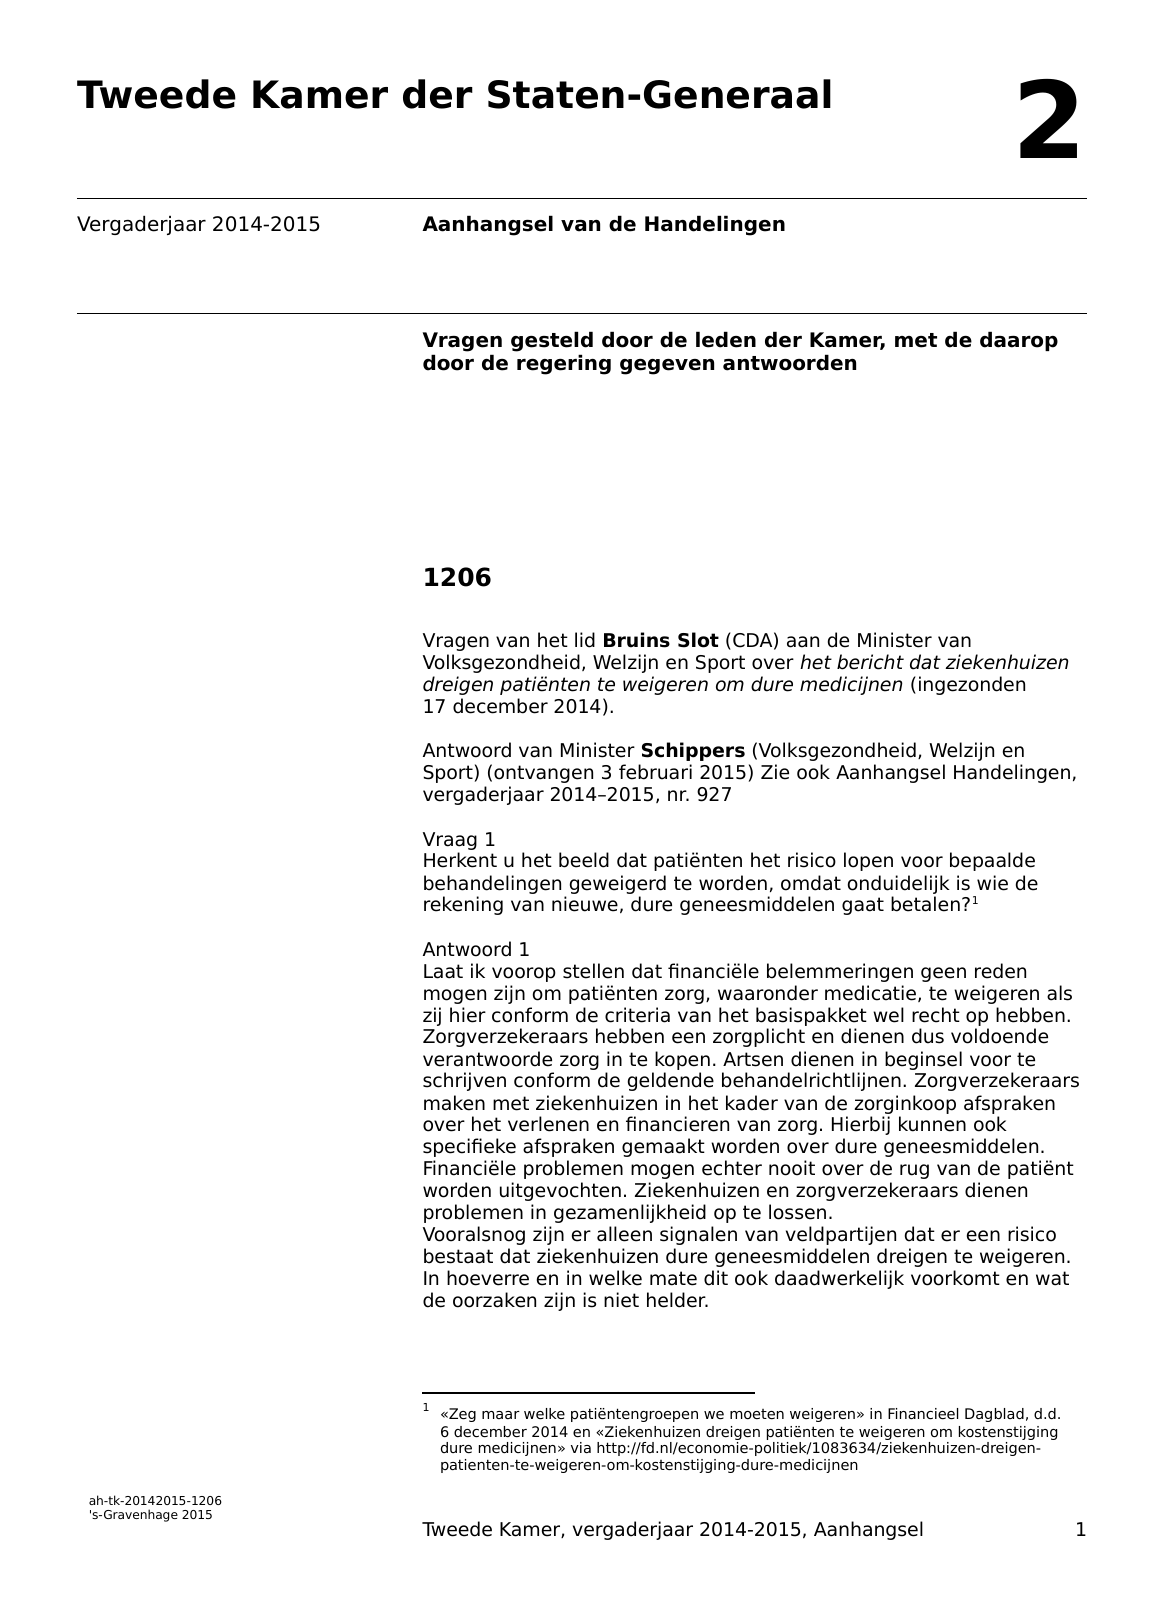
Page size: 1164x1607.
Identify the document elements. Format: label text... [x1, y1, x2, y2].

text 1206 [422, 563, 1087, 592]
text «Zeg maar welke patiëntengroepen we moeten weigeren» in Financieel Dagblad, d.d. 6 december 2014 en «Ziekenhuizen dreigen patiënten te weigeren om kostenstijging dure medicijnen» via http://fd.nl/economie-politiek/1083634/ziekenhuizen-dreigen-patienten-te-weigeren-om-kostenstijging-dure-medicijnen [422, 1402, 1087, 1474]
text Laat ik voorop stellen dat financiële belemmeringen geen reden mogen zijn om patiënten zorg, waaronder medicatie, te weigeren als zij hier conform de criteria van het basispakket wel recht op hebben. [422, 961, 1087, 1026]
table_cell Vergaderjaar 2014-2015 [77, 199, 422, 313]
text Antwoord van Minister Schippers (Volksgezondheid, Welzijn en Sport) (ontvangen 3 februari 2015) Zie ook Aanhangsel Handelingen, vergaderjaar 2014–2015, nr. 927 [422, 740, 1087, 806]
table_cell Aanhangsel van de Handelingen [422, 199, 1087, 313]
text ah-tk-20142015-1206 [88, 1494, 323, 1508]
text Zorgverzekeraars hebben een zorgplicht en dienen dus voldoende verantwoorde zorg in te kopen. Artsen dienen in beginsel voor te schrijven conform de geldende behandelrichtlijnen. Zorgverzekeraars maken met ziekenhuizen in het kader van de zorginkoop afspraken over het verlenen en financieren van zorg. Hierbij kunnen ook specifieke afspraken gemaakt worden over dure geneesmiddelen. Financiële problemen mogen echter nooit over de rug van de patiënt worden uitgevochten. Ziekenhuizen en zorgverzekeraars dienen problemen in gezamenlijkheid op te lossen. [422, 1026, 1087, 1224]
text Vooralsnog zijn er alleen signalen van veldpartijen dat er een risico bestaat dat ziekenhuizen dure geneesmiddelen dreigen te weigeren. In hoeverre en in welke mate dit ook daadwerkelijk voorkomt en wat de oorzaken zijn is niet helder. [422, 1224, 1087, 1312]
text Herkent u het beeld dat patiënten het risico lopen voor bepaalde behandelingen geweigerd te worden, omdat onduidelijk is wie de rekening van nieuwe, dure geneesmiddelen gaat betalen? [422, 850, 1087, 916]
text Vragen van het lid Bruins Slot (CDA) aan de Minister van Volksgezondheid, Welzijn en Sport over het bericht dat ziekenhuizen dreigen patiënten te weigeren om dure medicijnen (ingezonden 17 december 2014). [422, 630, 1087, 718]
table_cell Vragen gesteld door de leden der Kamer, met de daarop door de regering gegeven antwoorden [422, 314, 1087, 375]
table_header Tweede Kamer der Staten-Generaal [77, 59, 886, 198]
table_header 2 [886, 59, 1087, 198]
text 's-Gravenhage 2015 [88, 1508, 323, 1522]
table_cell [77, 314, 422, 375]
text Vraag 1 [422, 828, 1087, 850]
text Antwoord 1 [422, 938, 1087, 961]
